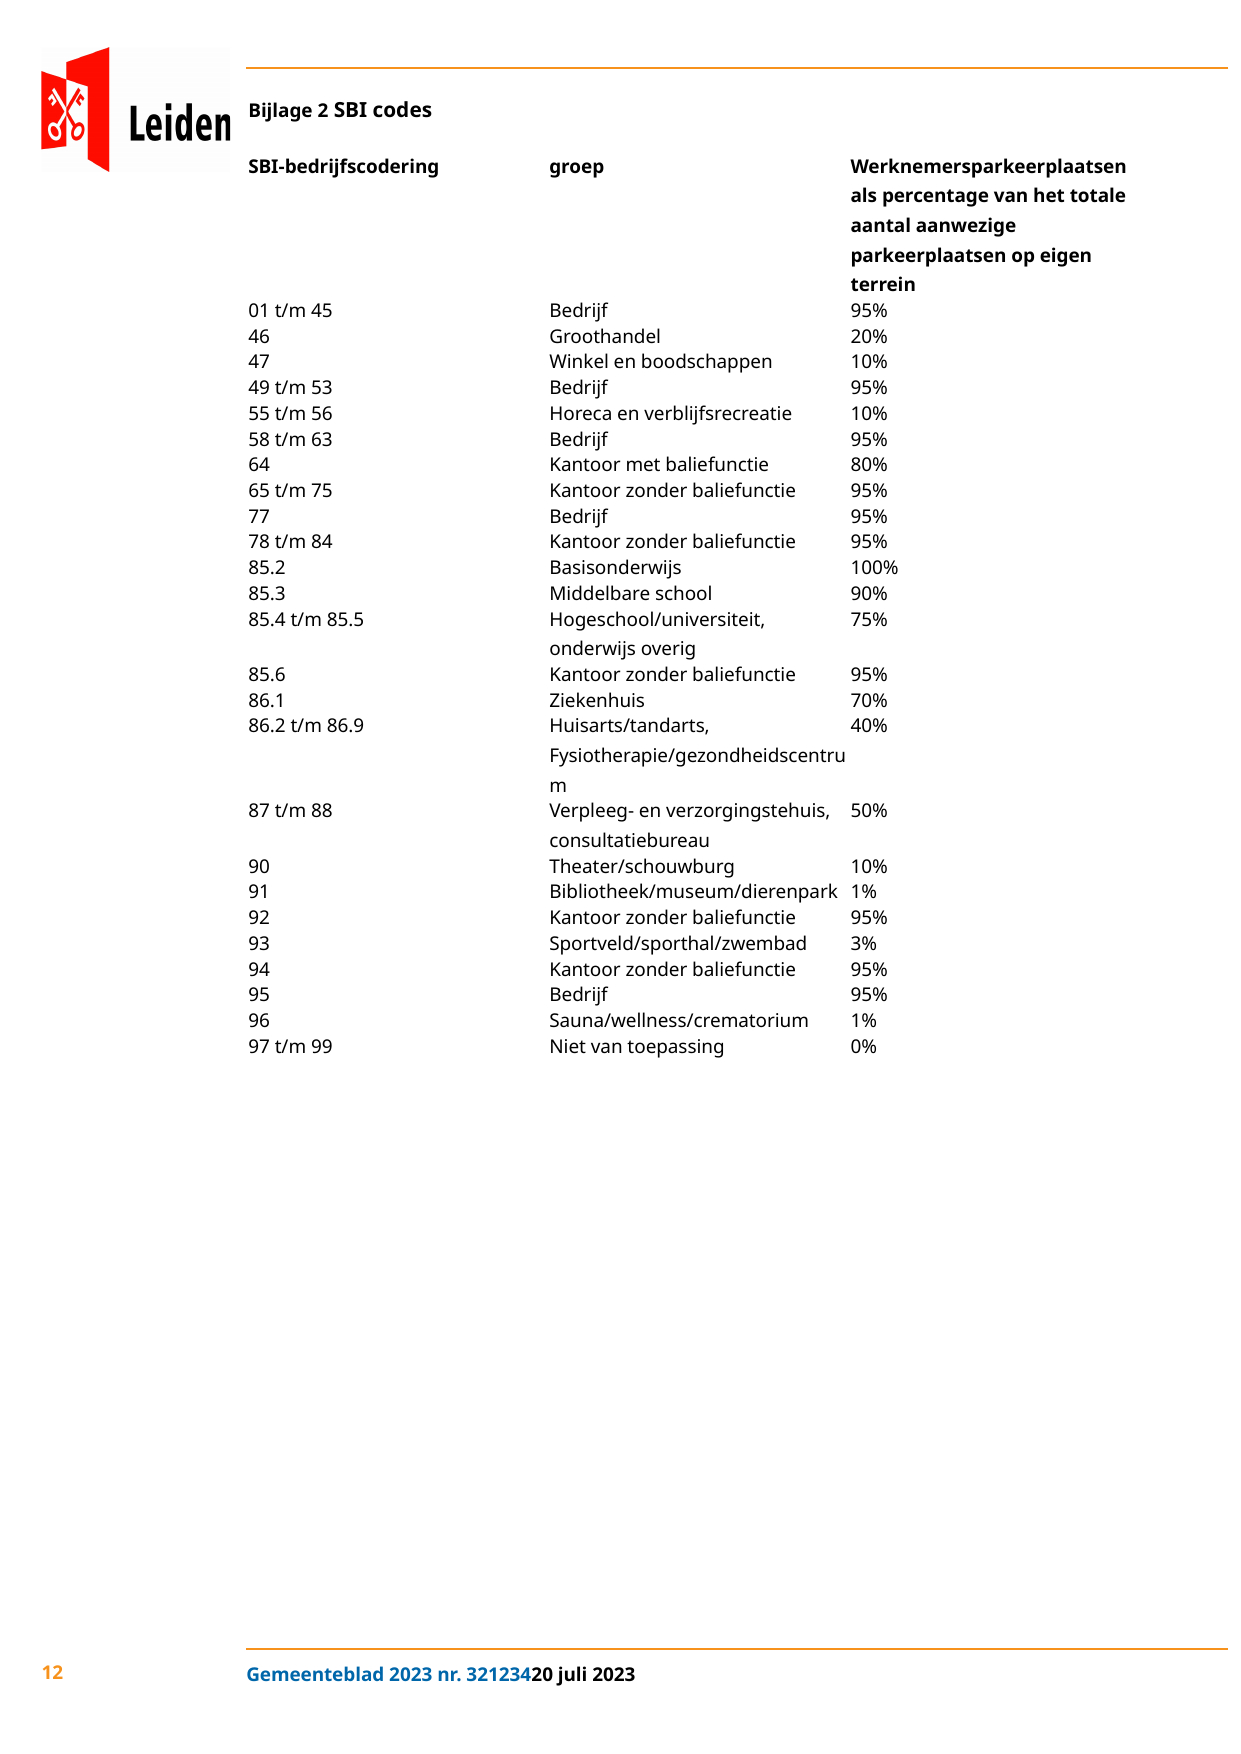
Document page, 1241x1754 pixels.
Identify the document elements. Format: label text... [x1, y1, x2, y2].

table_cell 0% [850, 1033, 1152, 1059]
table_cell Bedrijf [549, 503, 850, 529]
table_cell 95% [850, 981, 1152, 1007]
table_cell 85.6 [248, 661, 549, 687]
table_cell Middelbare school [549, 580, 850, 606]
table_cell 78 t/m 84 [248, 529, 549, 554]
table_cell 95% [850, 297, 1152, 323]
table_cell Kantoor zonder baliefunctie [549, 477, 850, 503]
table_cell 95% [850, 661, 1152, 687]
table_cell 46 [248, 323, 549, 348]
table_cell Kantoor zonder baliefunctie [549, 661, 850, 687]
table_cell 58 t/m 63 [248, 426, 549, 451]
table_header Werknemersparkeerplaatsen als percentage van het totale aantal aanwezige parkeerplaatsen op eigen terrein [850, 153, 1152, 297]
table_cell 1% [850, 879, 1152, 904]
table_cell 90% [850, 580, 1152, 606]
table_cell 20% [850, 323, 1152, 348]
table_cell 95% [850, 374, 1152, 400]
table_cell 87 t/m 88 [248, 798, 549, 853]
table_cell Verpleeg- en verzorgingstehuis, consultatiebureau [549, 798, 850, 853]
table_cell 47 [248, 349, 549, 374]
table_cell 95% [850, 956, 1152, 981]
table_cell Bedrijf [549, 426, 850, 451]
table_cell Bibliotheek/museum/dierenpark [549, 879, 850, 904]
table_header groep [549, 153, 850, 297]
table_cell 85.3 [248, 580, 549, 606]
table_cell Hogeschool/universiteit, onderwijs overig [549, 606, 850, 661]
table_cell 49 t/m 53 [248, 374, 549, 400]
table_cell 85.2 [248, 554, 549, 580]
table_cell 86.1 [248, 687, 549, 713]
table_cell Bedrijf [549, 297, 850, 323]
table_cell 75% [850, 606, 1152, 661]
table_cell 50% [850, 798, 1152, 853]
table_header SBI-bedrijfscodering [248, 153, 549, 297]
table_cell 3% [850, 930, 1152, 956]
table_cell 97 t/m 99 [248, 1033, 549, 1059]
table_cell 64 [248, 451, 549, 477]
table_cell 90 [248, 853, 549, 878]
table_cell Kantoor zonder baliefunctie [549, 956, 850, 981]
table_cell 93 [248, 930, 549, 956]
table_cell 85.4 t/m 85.5 [248, 606, 549, 661]
table_cell 94 [248, 956, 549, 981]
table_cell Bedrijf [549, 981, 850, 1007]
table_cell 80% [850, 451, 1152, 477]
table_cell Kantoor zonder baliefunctie [549, 904, 850, 930]
table_cell Kantoor zonder baliefunctie [549, 529, 850, 554]
table_cell 10% [850, 400, 1152, 426]
table_cell Horeca en verblijfsrecreatie [549, 400, 850, 426]
table_cell 1% [850, 1007, 1152, 1033]
table_cell 92 [248, 904, 549, 930]
table_cell Winkel en boodschappen [549, 349, 850, 374]
table_cell 95% [850, 904, 1152, 930]
table_cell Basisonderwijs [549, 554, 850, 580]
table_cell 10% [850, 349, 1152, 374]
table_cell 95% [850, 503, 1152, 529]
table_cell 40% [850, 713, 1152, 797]
table_cell 86.2 t/m 86.9 [248, 713, 549, 797]
table_cell 70% [850, 687, 1152, 713]
table_cell 96 [248, 1007, 549, 1033]
table_cell Theater/schouwburg [549, 853, 850, 878]
text Bijlage 2 SBI codes [248, 95, 1152, 123]
table_cell Huisarts/tandarts, Fysiotherapie/gezondheidscentrum [549, 713, 850, 797]
table_cell 01 t/m 45 [248, 297, 549, 323]
table_cell 65 t/m 75 [248, 477, 549, 503]
table_cell 100% [850, 554, 1152, 580]
table_cell 10% [850, 853, 1152, 878]
table_cell Groothandel [549, 323, 850, 348]
table_cell 77 [248, 503, 549, 529]
table_cell Ziekenhuis [549, 687, 850, 713]
table_cell 95% [850, 477, 1152, 503]
table_cell 95% [850, 426, 1152, 451]
table_cell Niet van toepassing [549, 1033, 850, 1059]
table_cell Sauna/wellness/crematorium [549, 1007, 850, 1033]
table_cell 95 [248, 981, 549, 1007]
picture [41, 47, 231, 172]
table_cell 91 [248, 879, 549, 904]
table_cell Kantoor met baliefunctie [549, 451, 850, 477]
table_cell 95% [850, 529, 1152, 554]
table_cell Bedrijf [549, 374, 850, 400]
table_cell Sportveld/sporthal/zwembad [549, 930, 850, 956]
table_cell 55 t/m 56 [248, 400, 549, 426]
